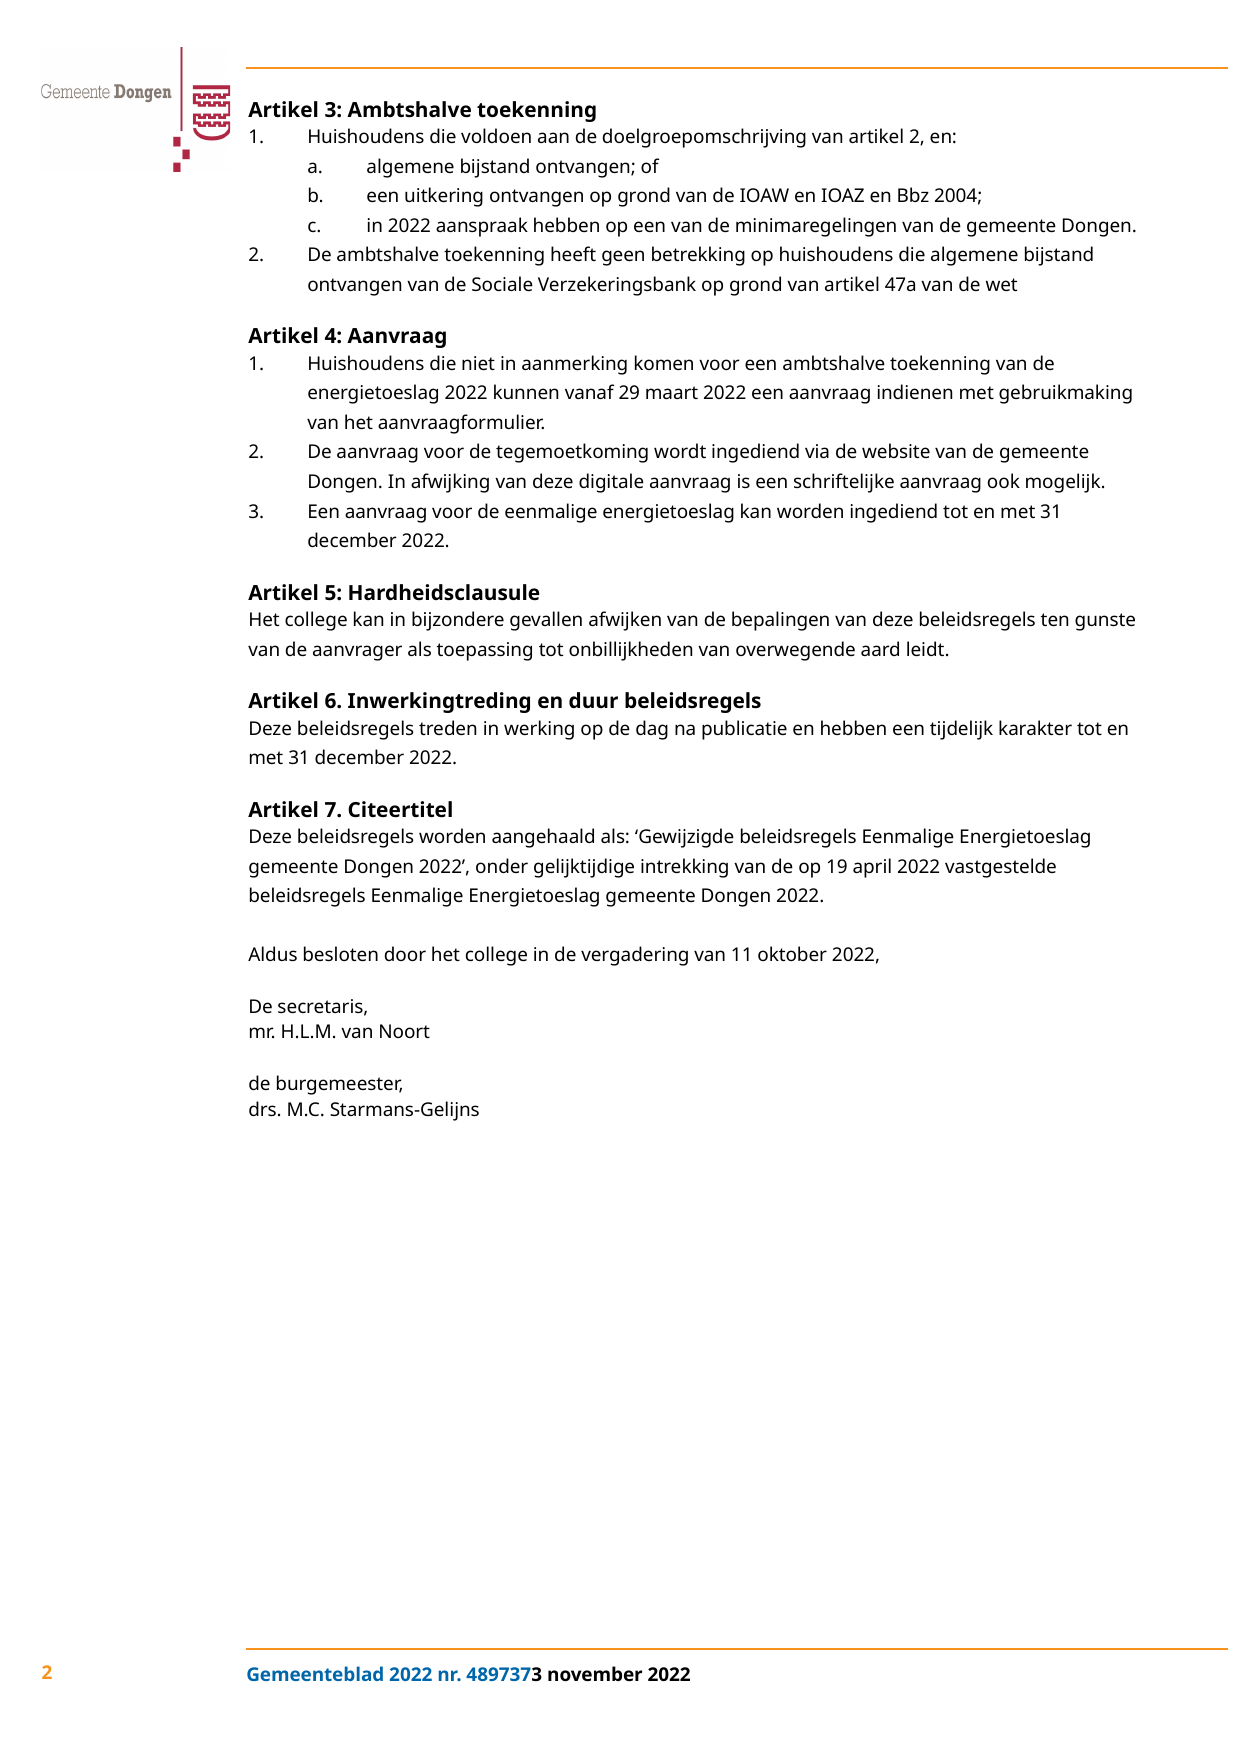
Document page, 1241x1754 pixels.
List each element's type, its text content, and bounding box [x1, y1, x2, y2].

text Het college kan in bijzondere gevallen afwijken van de bepalingen van deze beleidsregels ten gunste van de aanvrager als toepassing tot onbillijkheden van overwegende aard leidt. [248, 606, 1152, 662]
list Een aanvraag voor de eenmalige energietoeslag kan worden ingediend tot en met 31 december 2022. [248, 498, 1152, 553]
text Artikel 5: Hardheidsclausule [248, 578, 1152, 606]
text Artikel 7. Citeertitel [248, 795, 1152, 823]
text Deze beleidsregels treden in werking op de dag na publicatie en hebben een tijdelijk karakter tot en met 31 december 2022. [248, 715, 1152, 770]
text Artikel 4: Aanvraag [248, 322, 1152, 350]
text De secretaris, [248, 993, 1152, 1019]
text Aldus besloten door het college in de vergadering van 11 oktober 2022, [248, 942, 1152, 967]
picture [41, 47, 231, 172]
list een uitkering ontvangen op grond van de IOAW en IOAZ en Bbz 2004; [307, 182, 1152, 208]
text Artikel 6. Inwerkingtreding en duur beleidsregels [248, 686, 1152, 715]
list Huishoudens die niet in aanmerking komen voor een ambtshalve toekenning van de energietoeslag 2022 kunnen vanaf 29 maart 2022 een aanvraag indienen met gebruikmaking van het aanvraagformulier. [248, 350, 1152, 435]
text Artikel 3: Ambtshalve toekenning [248, 95, 1152, 123]
list Huishoudens die voldoen aan de doelgroepomschrijving van artikel 2, en: [248, 123, 1152, 149]
text mr. H.L.M. van Noort [248, 1019, 1152, 1044]
list algemene bijstand ontvangen; of [307, 153, 1152, 178]
text Deze beleidsregels worden aangehaald als: ‘Gewijzigde beleidsregels Eenmalige Energietoeslag gemeente Dongen 2022’, onder gelijktijdige intrekking van de op 19 april 2022 vastgestelde beleidsregels Eenmalige Energietoeslag gemeente Dongen 2022. [248, 823, 1152, 908]
text drs. M.C. Starmans-Gelijns [248, 1096, 1152, 1122]
text de burgemeester, [248, 1070, 1152, 1096]
list De aanvraag voor de tegemoetkoming wordt ingediend via de website van de gemeente Dongen. In afwijking van deze digitale aanvraag is een schriftelijke aanvraag ook mogelijk. [248, 439, 1152, 494]
list in 2022 aanspraak hebben op een van de minimaregelingen van de gemeente Dongen. [307, 212, 1152, 238]
list De ambtshalve toekenning heeft geen betrekking op huishoudens die algemene bijstand ontvangen van de Sociale Verzekeringsbank op grond van artikel 47a van de wet [248, 242, 1152, 297]
